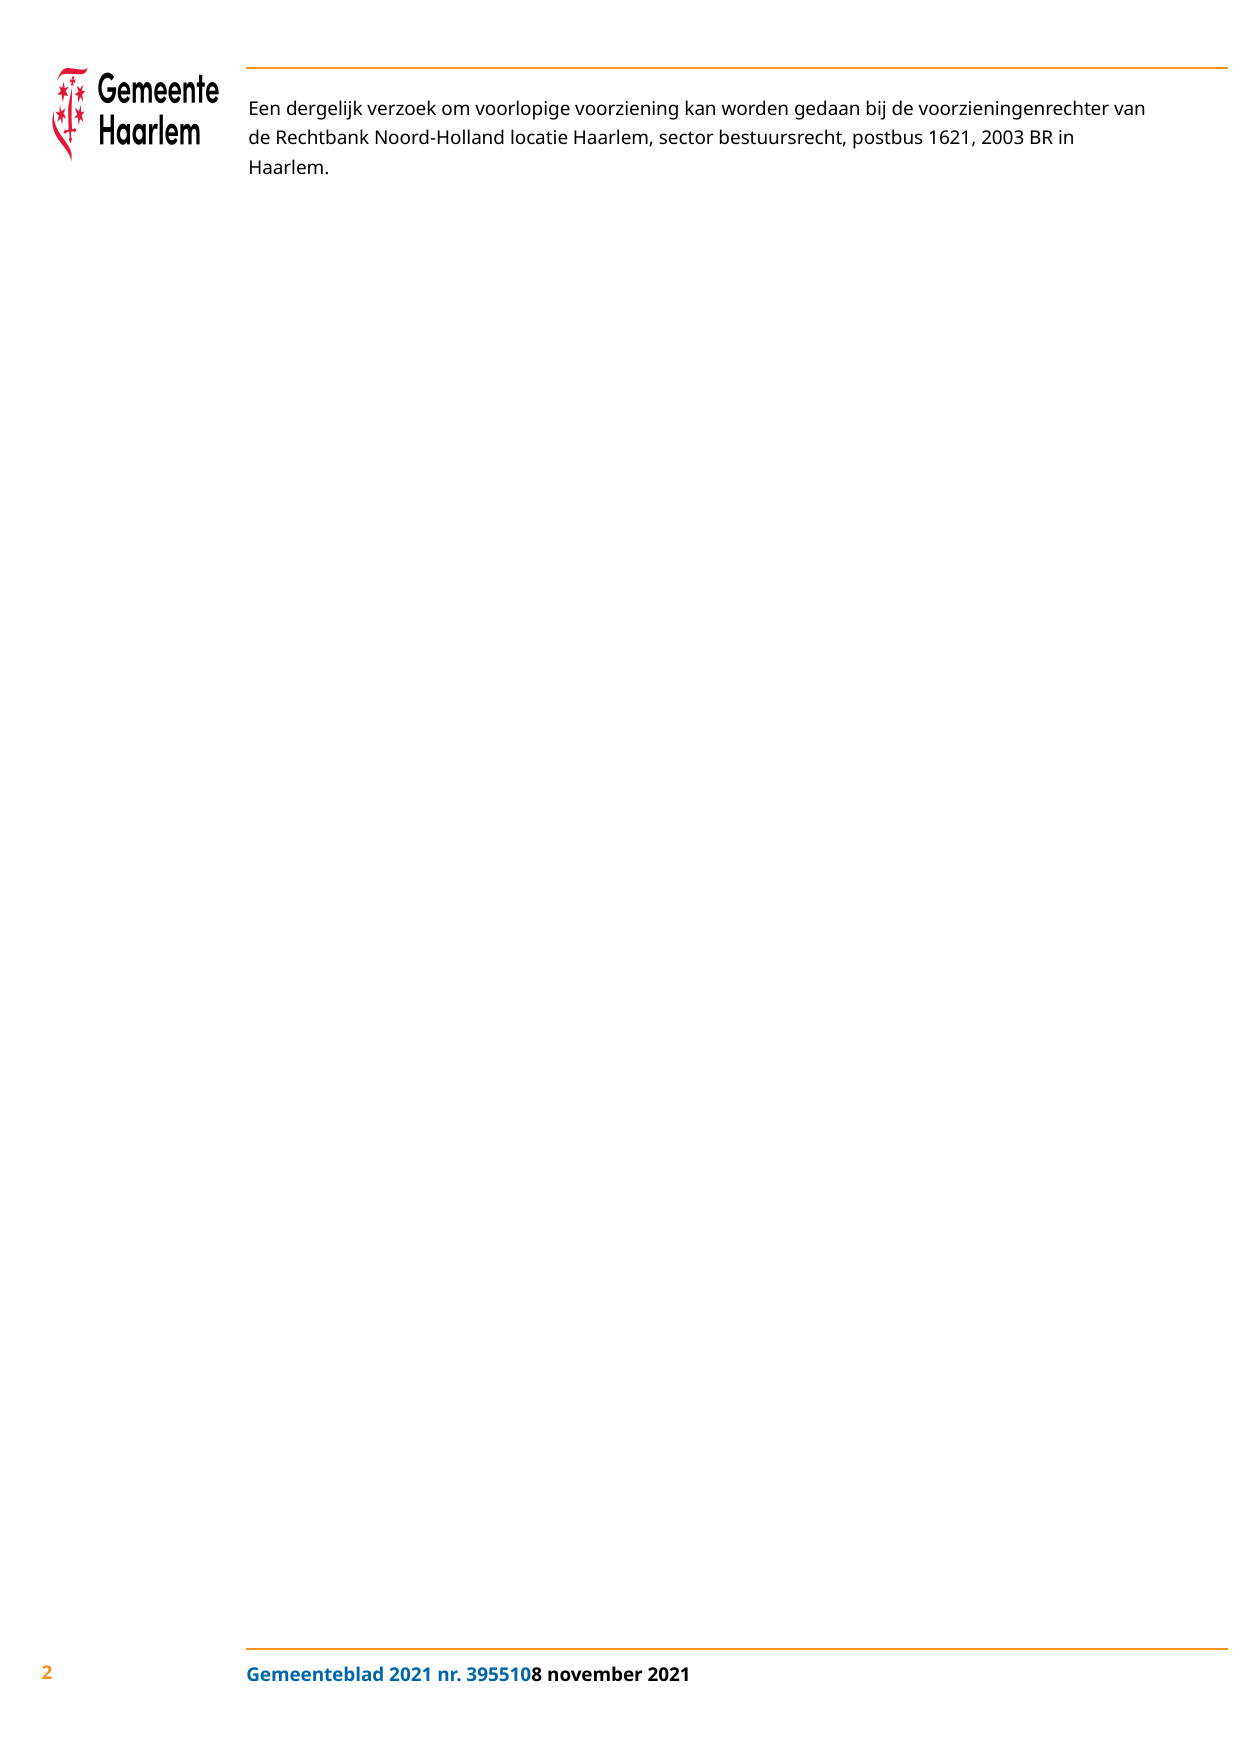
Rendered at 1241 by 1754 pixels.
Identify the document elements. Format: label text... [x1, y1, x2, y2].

text Een dergelijk verzoek om voorlopige voorziening kan worden gedaan bij de voorzieningenrechter van de Rechtbank Noord-Holland locatie Haarlem, sector bestuursrecht, postbus 1621, 2003 BR in Haarlem. [248, 95, 1152, 180]
picture [41, 47, 231, 172]
